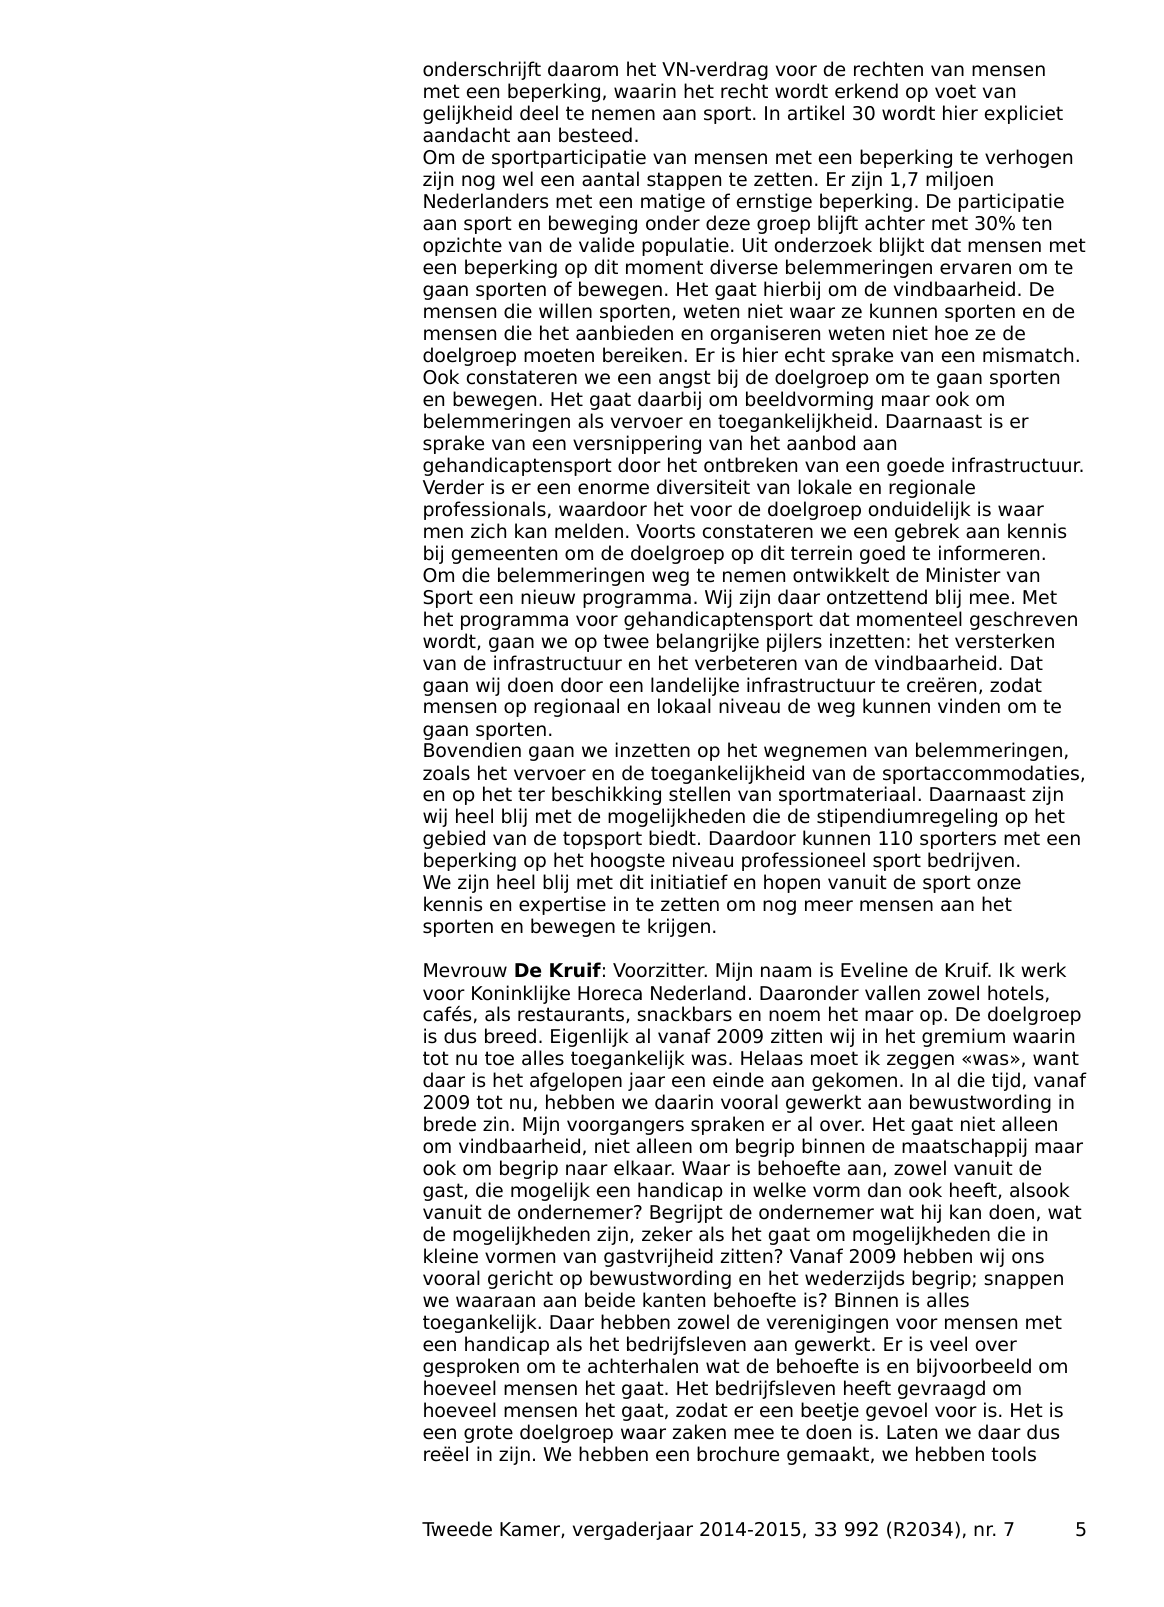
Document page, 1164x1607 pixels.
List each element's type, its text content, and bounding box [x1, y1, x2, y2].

text Om die belemmeringen weg te nemen ontwikkelt de Minister van Sport een nieuw programma. Wij zijn daar ontzettend blij mee. Met het programma voor gehandicaptensport dat momenteel geschreven wordt, gaan we op twee belangrijke pijlers inzetten: het versterken van de infrastructuur en het verbeteren van de vindbaarheid. Dat gaan wij doen door een landelijke infrastructuur te creëren, zodat mensen op regionaal en lokaal niveau de weg kunnen vinden om te gaan sporten. [422, 564, 1087, 740]
text onderschrijft daarom het VN-verdrag voor de rechten van mensen met een beperking, waarin het recht wordt erkend op voet van gelijkheid deel te nemen aan sport. In artikel 30 wordt hier expliciet aandacht aan besteed. [422, 59, 1087, 147]
text Mevrouw De Kruif: Voorzitter. Mijn naam is Eveline de Kruif. Ik werk voor Koninklijke Horeca Nederland. Daaronder vallen zowel hotels, cafés, als restaurants, snackbars en noem het maar op. De doelgroep is dus breed. Eigenlijk al vanaf 2009 zitten wij in het gremium waarin tot nu toe alles toegankelijk was. Helaas moet ik zeggen «was», want daar is het afgelopen jaar een einde aan gekomen. In al die tijd, vanaf 2009 tot nu, hebben we daarin vooral gewerkt aan bewustwording in brede zin. Mijn voorgangers spraken er al over. Het gaat niet alleen om vindbaarheid, niet alleen om begrip binnen de maatschappij maar ook om begrip naar elkaar. Waar is behoefte aan, zowel vanuit de gast, die mogelijk een handicap in welke vorm dan ook heeft, alsook vanuit de ondernemer? Begrijpt de ondernemer wat hij kan doen, wat de mogelijkheden zijn, zeker als het gaat om mogelijkheden die in kleine vormen van gastvrijheid zitten? Vanaf 2009 hebben wij ons vooral gericht op bewustwording en het wederzijds begrip; snappen we waaraan aan beide kanten behoefte is? Binnen is alles toegankelijk. Daar hebben zowel de verenigingen voor mensen met een handicap als het bedrijfsleven aan gewerkt. Er is veel over gesproken om te achterhalen wat de behoefte is en bijvoorbeeld om hoeveel mensen het gaat. Het bedrijfsleven heeft gevraagd om hoeveel mensen het gaat, zodat er een beetje gevoel voor is. Het is een grote doelgroep waar zaken mee te doen is. Laten we daar dus reëel in zijn. We hebben een brochure gemaakt, we hebben tools [422, 960, 1087, 1466]
text Bovendien gaan we inzetten op het wegnemen van belemmeringen, zoals het vervoer en de toegankelijkheid van de sportaccommodaties, en op het ter beschikking stellen van sportmateriaal. Daarnaast zijn wij heel blij met de mogelijkheden die de stipendiumregeling op het gebied van de topsport biedt. Daardoor kunnen 110 sporters met een beperking op het hoogste niveau professioneel sport bedrijven. [422, 740, 1087, 872]
text We zijn heel blij met dit initiatief en hopen vanuit de sport onze kennis en expertise in te zetten om nog meer mensen aan het sporten en bewegen te krijgen. [422, 872, 1087, 938]
text Om de sportparticipatie van mensen met een beperking te verhogen zijn nog wel een aantal stappen te zetten. Er zijn 1,7 miljoen Nederlanders met een matige of ernstige beperking. De participatie aan sport en beweging onder deze groep blijft achter met 30% ten opzichte van de valide populatie. Uit onderzoek blijkt dat mensen met een beperking op dit moment diverse belemmeringen ervaren om te gaan sporten of bewegen. Het gaat hierbij om de vindbaarheid. De mensen die willen sporten, weten niet waar ze kunnen sporten en de mensen die het aanbieden en organiseren weten niet hoe ze de doelgroep moeten bereiken. Er is hier echt sprake van een mismatch. [422, 147, 1087, 367]
text Ook constateren we een angst bij de doelgroep om te gaan sporten en bewegen. Het gaat daarbij om beeldvorming maar ook om belemmeringen als vervoer en toegankelijkheid. Daarnaast is er sprake van een versnippering van het aanbod aan gehandicaptensport door het ontbreken van een goede infrastructuur. Verder is er een enorme diversiteit van lokale en regionale professionals, waardoor het voor de doelgroep onduidelijk is waar men zich kan melden. Voorts constateren we een gebrek aan kennis bij gemeenten om de doelgroep op dit terrein goed te informeren. [422, 367, 1087, 564]
